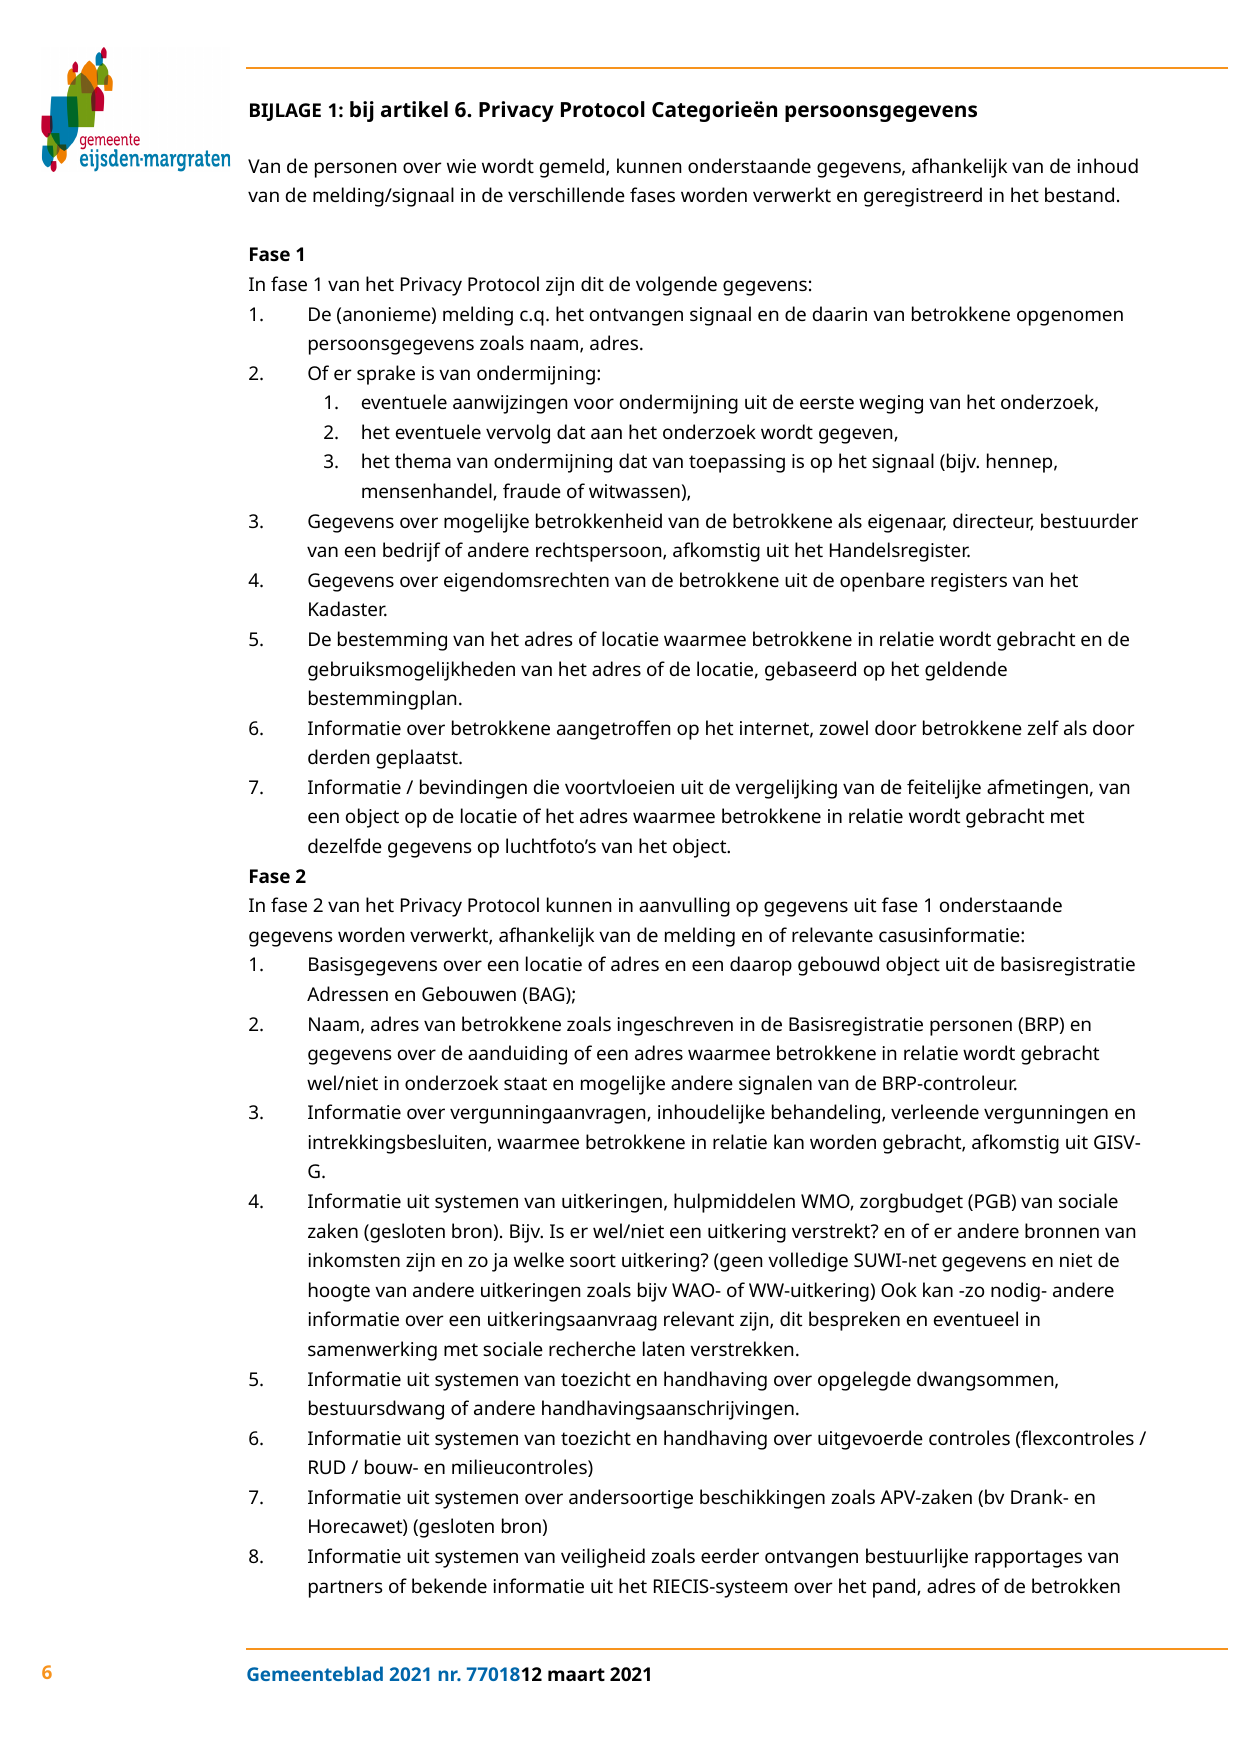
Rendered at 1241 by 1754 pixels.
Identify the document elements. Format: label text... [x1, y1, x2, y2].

list Gegevens over mogelijke betrokkenheid van de betrokkene als eigenaar, directeur, bestuurder van een bedrijf of andere rechtspersoon, afkomstig uit het Handelsregister. [248, 508, 1152, 563]
list Informatie uit systemen van uitkeringen, hulpmiddelen WMO, zorgbudget (PGB) van sociale zaken (gesloten bron). Bijv. Is er wel/niet een uitkering verstrekt? en of er andere bronnen van inkomsten zijn en zo ja welke soort uitkering? (geen volledige SUWI-net gegevens en niet de hoogte van andere uitkeringen zoals bijv WAO- of WW-uitkering) Ook kan -zo nodig- andere informatie over een uitkeringsaanvraag relevant zijn, dit bespreken en eventueel in samenwerking met sociale recherche laten verstrekken. [248, 1188, 1152, 1362]
list Informatie uit systemen van veiligheid zoals eerder ontvangen bestuurlijke rapportages van partners of bekende informatie uit het RIECIS-systeem over het pand, adres of de betrokken [248, 1543, 1152, 1599]
list Informatie over betrokkene aangetroffen op het internet, zowel door betrokkene zelf als door derden geplaatst. [248, 715, 1152, 770]
list Informatie uit systemen van toezicht en handhaving over uitgevoerde controles (flexcontroles / RUD / bouw- en milieucontroles) [248, 1425, 1152, 1480]
list Informatie uit systemen over andersoortige beschikkingen zoals APV-zaken (bv Drank- en Horecawet) (gesloten bron) [248, 1484, 1152, 1539]
list Naam, adres van betrokkene zoals ingeschreven in de Basisregistratie personen (BRP) en gegevens over de aanduiding of een adres waarmee betrokkene in relatie wordt gebracht wel/niet in onderzoek staat en mogelijke andere signalen van de BRP-controleur. [248, 1011, 1152, 1096]
list Informatie over vergunningaanvragen, inhoudelijke behandeling, verleende vergunningen en intrekkingsbesluiten, waarmee betrokkene in relatie kan worden gebracht, afkomstig uit GISV-G. [248, 1099, 1152, 1184]
text Van de personen over wie wordt gemeld, kunnen onderstaande gegevens, afhankelijk van de inhoud van de melding/signaal in de verschillende fases worden verwerkt en geregistreerd in het bestand. [248, 153, 1152, 208]
list eventuele aanwijzingen voor ondermijning uit de eerste weging van het onderzoek, [323, 389, 1152, 415]
text In fase 1 van het Privacy Protocol zijn dit de volgende gegevens: [248, 271, 1152, 297]
text Fase 2 [248, 863, 1152, 889]
list het eventuele vervolg dat aan het onderzoek wordt gegeven, [323, 419, 1152, 445]
list het thema van ondermijning dat van toepassing is op het signaal (bijv. hennep, mensenhandel, fraude of witwassen), [323, 449, 1152, 504]
list De bestemming van het adres of locatie waarmee betrokkene in relatie wordt gebracht en de gebruiksmogelijkheden van het adres of de locatie, gebaseerd op het geldende bestemmingplan. [248, 626, 1152, 711]
picture [41, 47, 231, 172]
text BIJLAGE 1: bij artikel 6. Privacy Protocol Categorieën persoonsgegevens [248, 95, 1152, 123]
list Basisgegevens over een locatie of adres en een daarop gebouwd object uit de basisregistratie Adressen en Gebouwen (BAG); [248, 952, 1152, 1007]
list De (anonieme) melding c.q. het ontvangen signaal en de daarin van betrokkene opgenomen persoonsgegevens zoals naam, adres. [248, 301, 1152, 356]
text Fase 1 [248, 242, 1152, 267]
list Informatie / bevindingen die voortvloeien uit de vergelijking van de feitelijke afmetingen, van een object op de locatie of het adres waarmee betrokkene in relatie wordt gebracht met dezelfde gegevens op luchtfoto’s van het object. [248, 774, 1152, 859]
list Informatie uit systemen van toezicht en handhaving over opgelegde dwangsommen, bestuursdwang of andere handhavingsaanschrijvingen. [248, 1366, 1152, 1421]
list Of er sprake is van ondermijning: [248, 360, 1152, 386]
text In fase 2 van het Privacy Protocol kunnen in aanvulling op gegevens uit fase 1 onderstaande gegevens worden verwerkt, afhankelijk van de melding en of relevante casusinformatie: [248, 892, 1152, 948]
list Gegevens over eigendomsrechten van de betrokkene uit de openbare registers van het Kadaster. [248, 567, 1152, 622]
